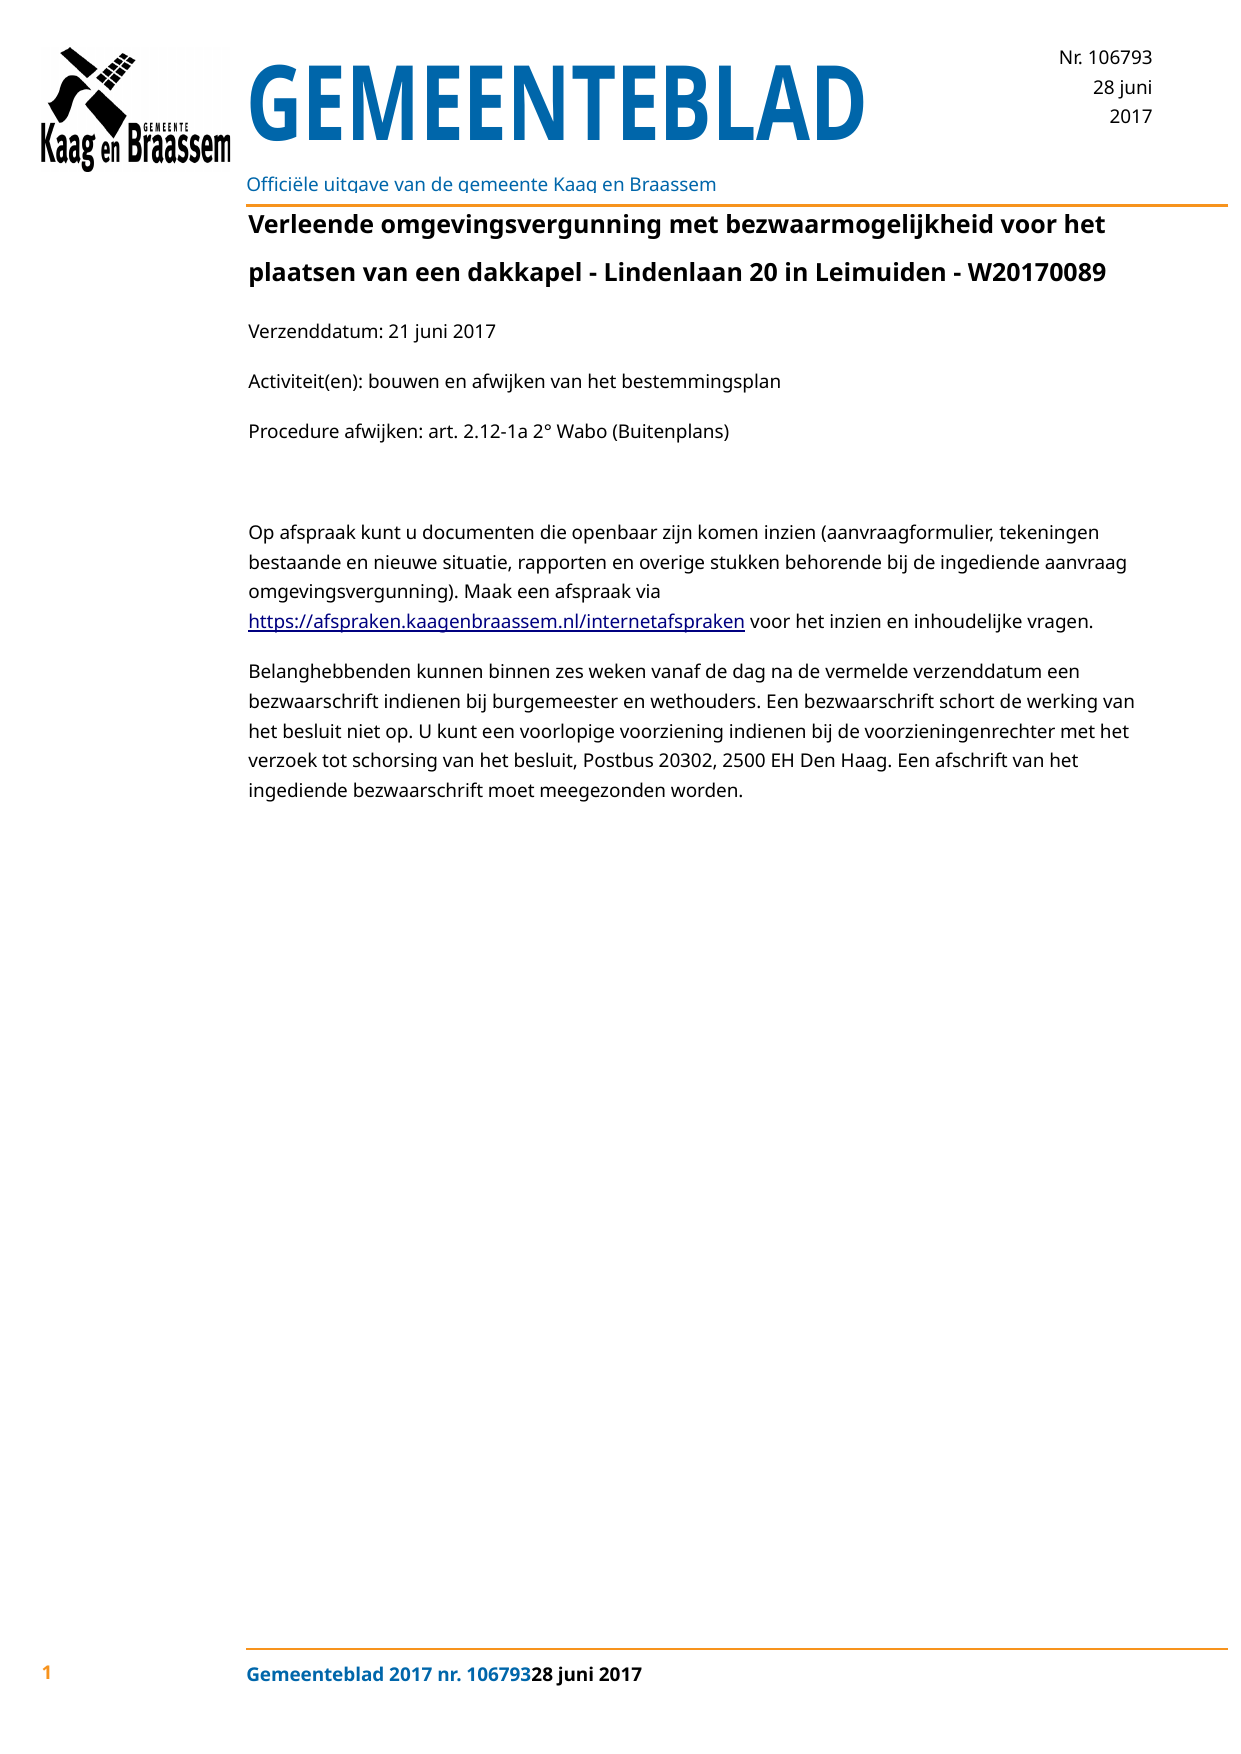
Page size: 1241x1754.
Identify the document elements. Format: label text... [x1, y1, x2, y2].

text Verleende omgevingsvergunning met bezwaarmogelijkheid voor het plaatsen van een dakkapel - Lindenlaan 20 in Leimuiden - W20170089 [248, 207, 1152, 288]
text Belanghebbenden kunnen binnen zes weken vanaf de dag na de vermelde verzenddatum een bezwaarschrift indienen bij burgemeester en wethouders. Een bezwaarschrift schort de werking van het besluit niet op. U kunt een voorlopige voorziening indienen bij de voorzieningenrechter met het verzoek tot schorsing van het besluit, Postbus 20302, 2500 EH Den Haag. Een afschrift van het ingediende bezwaarschrift moet meegezonden worden. [248, 659, 1152, 803]
text Activiteit(en): bouwen en afwijken van het bestemmingsplan [248, 368, 1152, 394]
text Procedure afwijken: art. 2.12-1a 2° Wabo (Buitenplans) [248, 419, 1152, 444]
text Op afspraak kunt u documenten die openbaar zijn komen inzien (aanvraagformulier, tekeningen bestaande en nieuwe situatie, rapporten en overige stukken behorende bij de ingediende aanvraag omgevingsvergunning). Maak een afspraak via https://afspraken.kaagenbraassem.nl/internetafspraken voor het inzien en inhoudelijke vragen. [248, 519, 1152, 634]
text Verzenddatum: 21 juni 2017 [248, 318, 1152, 344]
picture [41, 47, 231, 172]
